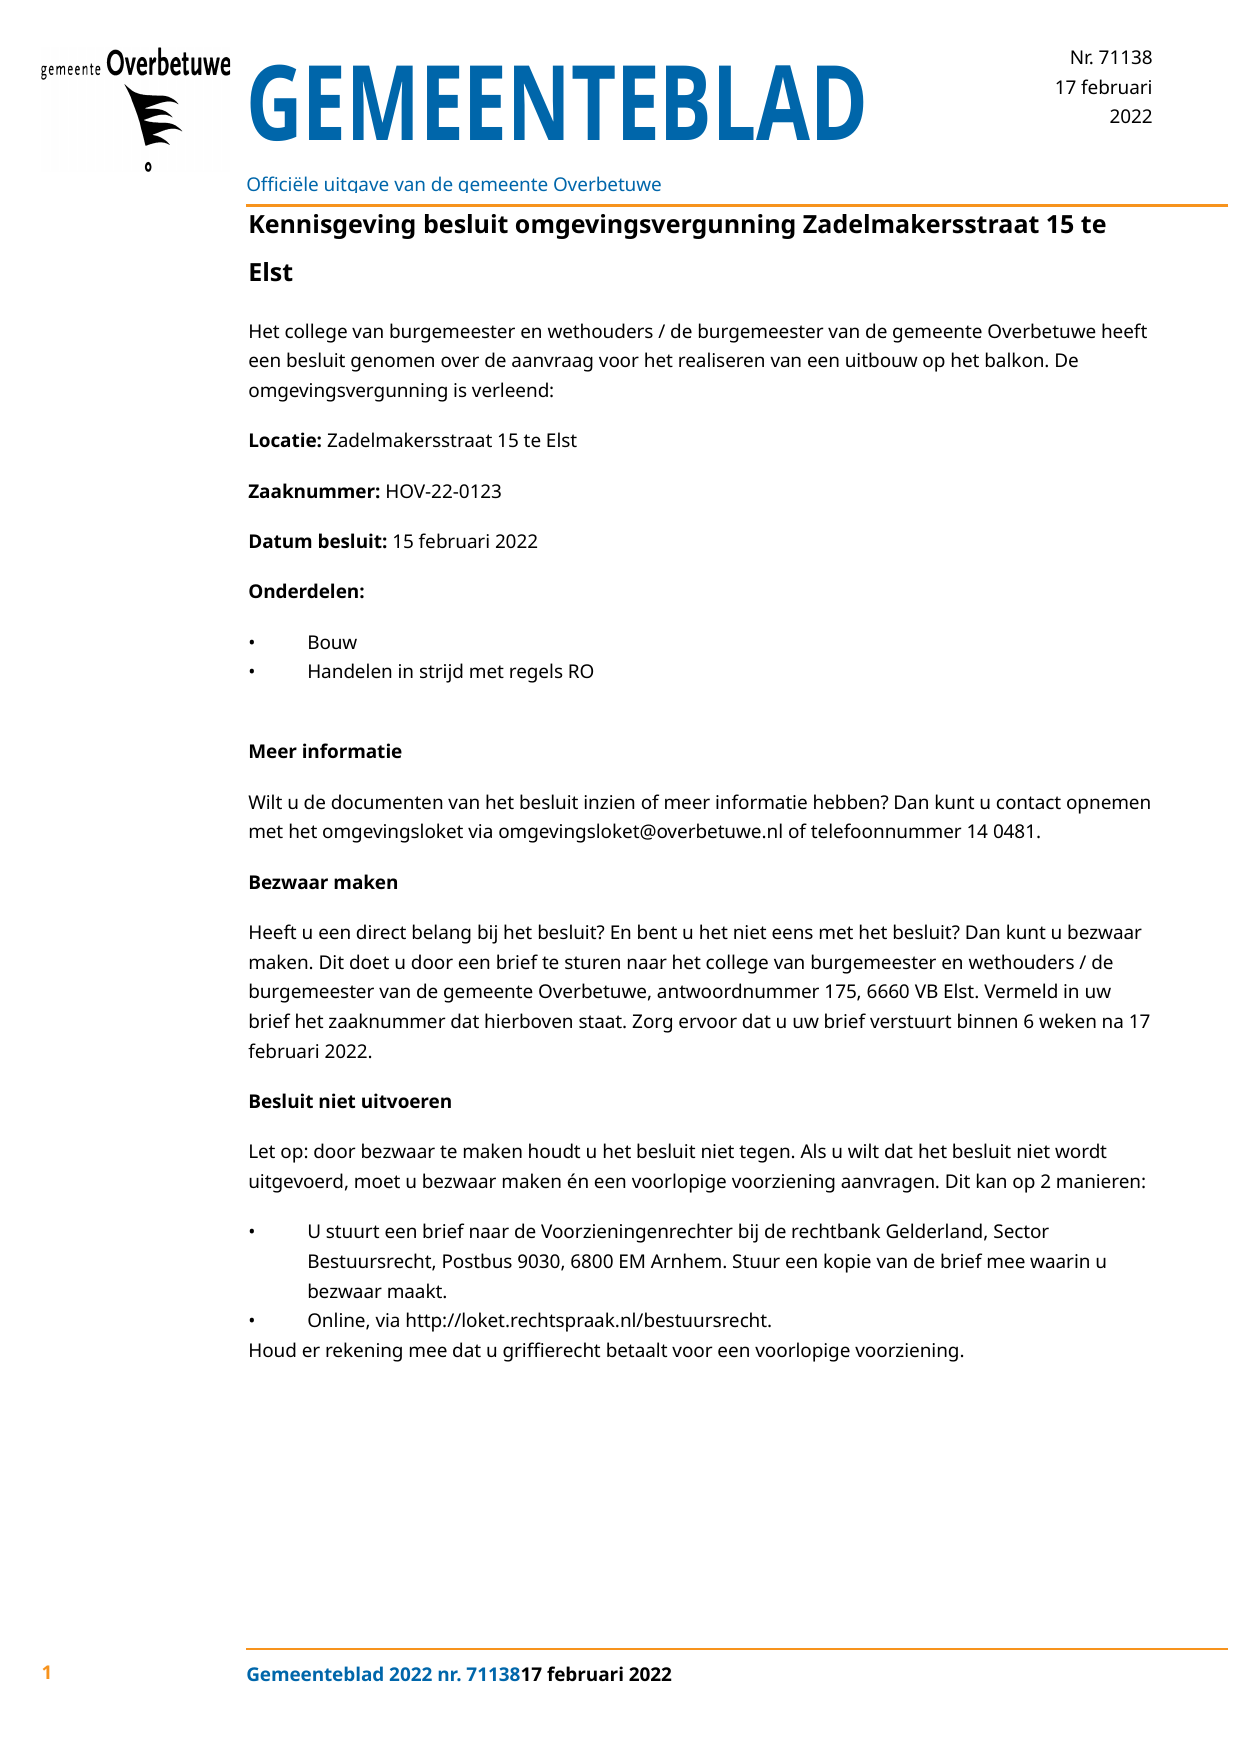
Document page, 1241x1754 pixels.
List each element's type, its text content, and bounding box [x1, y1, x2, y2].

text Het college van burgemeester en wethouders / de burgemeester van de gemeente Overbetuwe heeft een besluit genomen over de aanvraag voor het realiseren van een uitbouw op het balkon. De omgevingsvergunning is verleend: [248, 318, 1152, 403]
list U stuurt een brief naar de Voorzieningenrechter bij de rechtbank Gelderland, Sector Bestuursrecht, Postbus 9030, 6800 EM Arnhem. Stuur een kopie van de brief mee waarin u bezwaar maakt. [248, 1219, 1152, 1304]
text Onderdelen: [248, 579, 1152, 604]
text Meer informatie [248, 739, 1152, 764]
text Wilt u de documenten van het besluit inzien of meer informatie hebben? Dan kunt u contact opnemen met het omgevingsloket via omgevingsloket@overbetuwe.nl of telefoonnummer 14 0481. [248, 789, 1152, 844]
text Let op: door bezwaar te maken houdt u het besluit niet tegen. Als u wilt dat het besluit niet wordt uitgevoerd, moet u bezwaar maken én een voorlopige voorziening aanvragen. Dit kan op 2 manieren: [248, 1139, 1152, 1194]
text Houd er rekening mee dat u griffierecht betaalt voor een voorlopige voorziening. [248, 1337, 1152, 1363]
text Bezwaar maken [248, 869, 1152, 895]
text Heeft u een direct belang bij het besluit? En bent u het niet eens met het besluit? Dan kunt u bezwaar maken. Dit doet u door een brief te sturen naar het college van burgemeester en wethouders / de burgemeester van de gemeente Overbetuwe, antwoordnummer 175, 6660 VB Elst. Vermeld in uw brief het zaaknummer dat hierboven staat. Zorg ervoor dat u uw brief verstuurt binnen 6 weken na 17 februari 2022. [248, 919, 1152, 1064]
list Online, via http://loket.rechtspraak.nl/bestuursrecht. [248, 1307, 1152, 1333]
list Bouw [248, 629, 1152, 655]
text Kennisgeving besluit omgevingsvergunning Zadelmakersstraat 15 te Elst [248, 207, 1152, 288]
text Zaaknummer: HOV-22-0123 [248, 478, 1152, 504]
text Besluit niet uitvoeren [248, 1088, 1152, 1114]
list Handelen in strijd met regels RO [248, 659, 1152, 684]
text Datum besluit: 15 februari 2022 [248, 528, 1152, 554]
picture [41, 47, 231, 172]
text Locatie: Zadelmakersstraat 15 te Elst [248, 427, 1152, 453]
